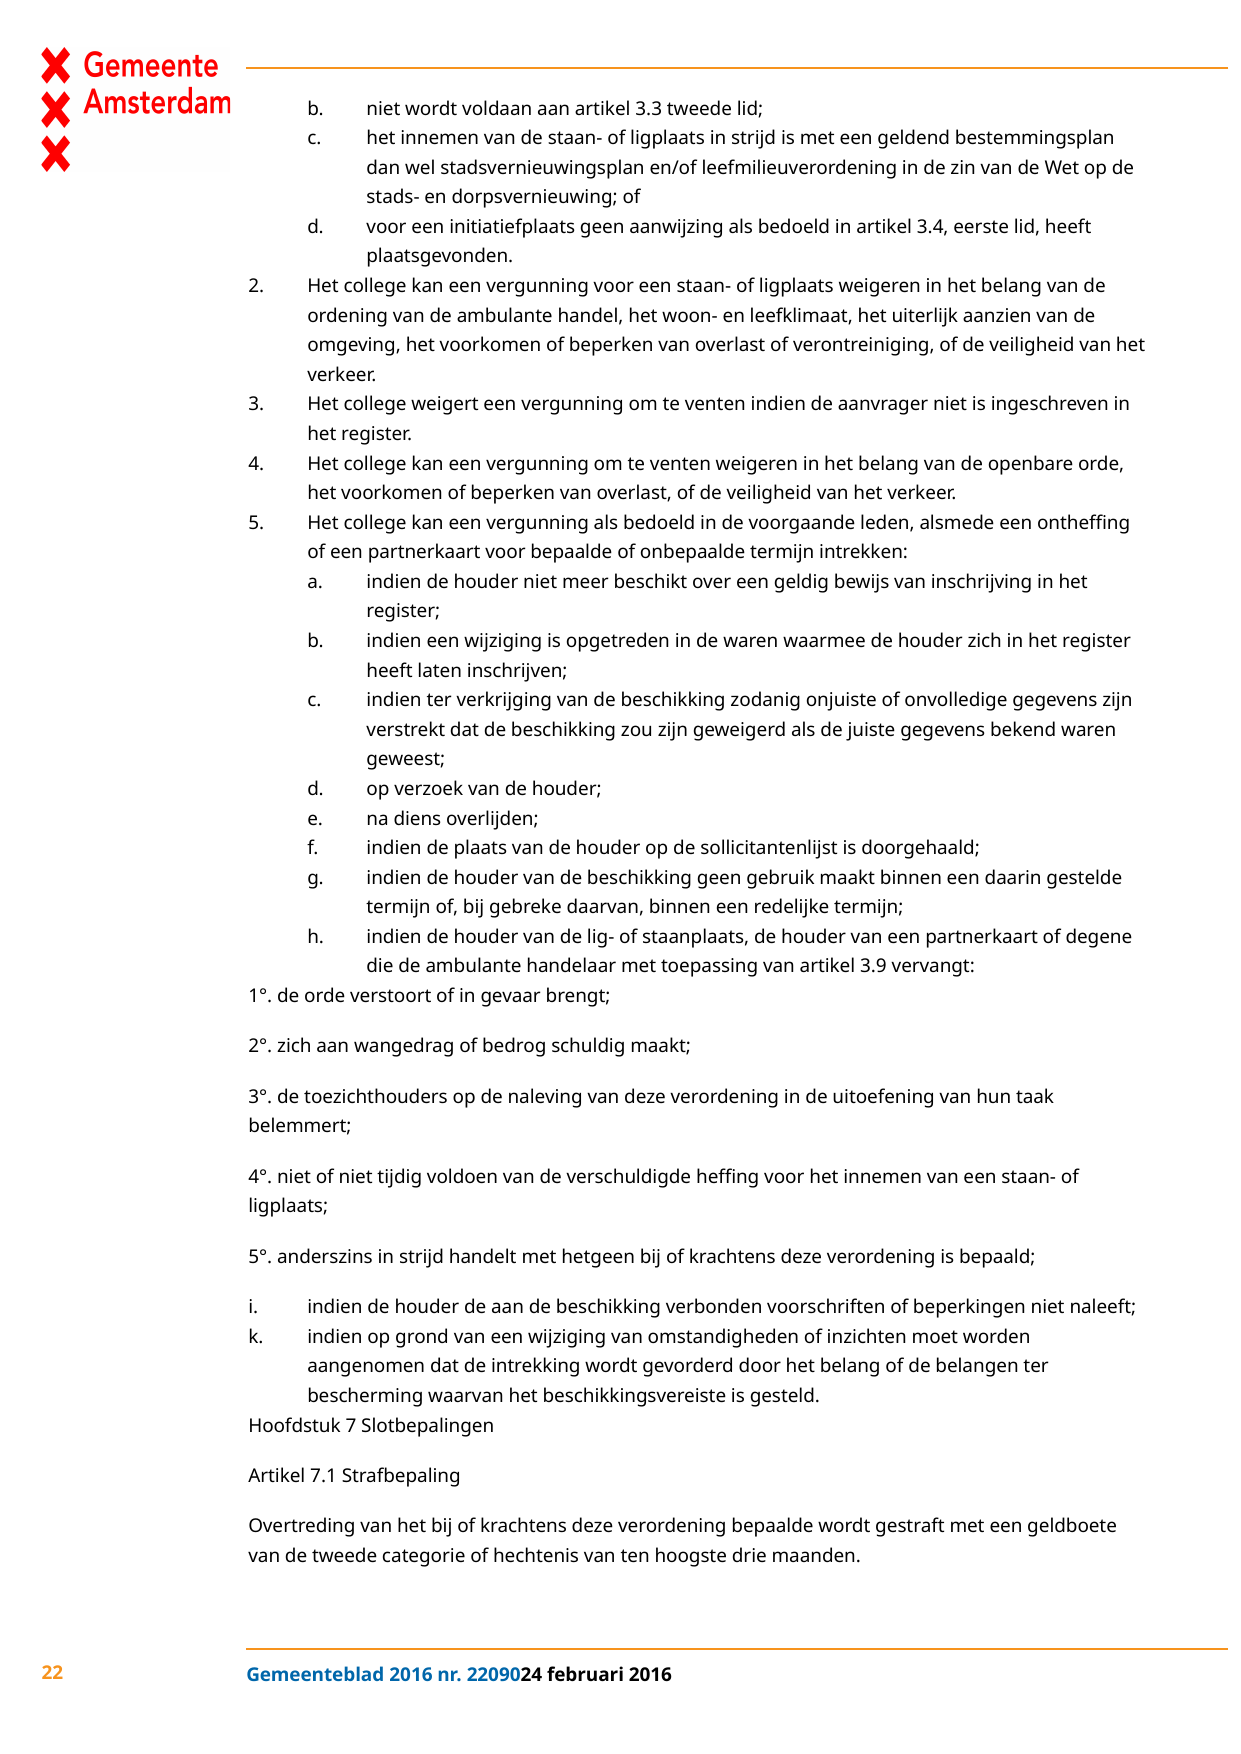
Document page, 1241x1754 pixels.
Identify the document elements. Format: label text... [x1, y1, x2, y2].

text Hoofdstuk 7 Slotbepalingen [248, 1412, 1152, 1438]
text 1°. de orde verstoort of in gevaar brengt; [248, 982, 1152, 1008]
list Het college weigert een vergunning om te venten indien de aanvrager niet is ingeschreven in het register. [248, 391, 1152, 446]
list Het college kan een vergunning voor een staan- of ligplaats weigeren in het belang van de ordening van de ambulante handel, het woon- en leefklimaat, het uiterlijk aanzien van de omgeving, het voorkomen of beperken van overlast of verontreiniging, of de veiligheid van het verkeer. [248, 272, 1152, 387]
text Artikel 7.1 Strafbepaling [248, 1462, 1152, 1488]
list indien de plaats van de houder op de sollicitantenlijst is doorgehaald; [307, 834, 1152, 860]
list voor een initiatiefplaats geen aanwijzing als bedoeld in artikel 3.4, eerste lid, heeft plaatsgevonden. [307, 213, 1152, 268]
list na diens overlijden; [307, 805, 1152, 831]
text Overtreding van het bij of krachtens deze verordening bepaalde wordt gestraft met een geldboete van de tweede categorie of hechtenis van ten hoogste drie maanden. [248, 1513, 1152, 1568]
list indien ter verkrijging van de beschikking zodanig onjuiste of onvolledige gegevens zijn verstrekt dat de beschikking zou zijn geweigerd als de juiste gegevens bekend waren geweest; [307, 686, 1152, 771]
list indien de houder de aan de beschikking verbonden voorschriften of beperkingen niet naleeft; [248, 1293, 1152, 1319]
list indien de houder van de lig- of staanplaats, de houder van een partnerkaart of degene die de ambulante handelaar met toepassing van artikel 3.9 vervangt: [307, 923, 1152, 978]
text 5°. anderszins in strijd handelt met hetgeen bij of krachtens deze verordening is bepaald; [248, 1243, 1152, 1269]
list niet wordt voldaan aan artikel 3.3 tweede lid; [307, 95, 1152, 121]
text 2°. zich aan wangedrag of bedrog schuldig maakt; [248, 1033, 1152, 1058]
list indien een wijziging is opgetreden in de waren waarmee de houder zich in het register heeft laten inschrijven; [307, 627, 1152, 683]
list indien op grond van een wijziging van omstandigheden of inzichten moet worden aangenomen dat de intrekking wordt gevorderd door het belang of de belangen ter bescherming waarvan het beschikkingsvereiste is gesteld. [248, 1323, 1152, 1408]
list Het college kan een vergunning om te venten weigeren in het belang van de openbare orde, het voorkomen of beperken van overlast, of de veiligheid van het verkeer. [248, 450, 1152, 505]
picture [41, 47, 231, 172]
text 4°. niet of niet tijdig voldoen van de verschuldigde heffing voor het innemen van een staan- of ligplaats; [248, 1163, 1152, 1218]
list indien de houder van de beschikking geen gebruik maakt binnen een daarin gestelde termijn of, bij gebreke daarvan, binnen een redelijke termijn; [307, 864, 1152, 919]
list het innemen van de staan- of ligplaats in strijd is met een geldend bestemmingsplan dan wel stadsvernieuwingsplan en/of leefmilieuverordening in de zin van de Wet op de stads- en dorpsvernieuwing; of [307, 124, 1152, 209]
list indien de houder niet meer beschikt over een geldig bewijs van inschrijving in het register; [307, 568, 1152, 623]
text 3°. de toezichthouders op de naleving van deze verordening in de uitoefening van hun taak belemmert; [248, 1083, 1152, 1138]
list op verzoek van de houder; [307, 775, 1152, 801]
list Het college kan een vergunning als bedoeld in de voorgaande leden, alsmede een ontheffing of een partnerkaart voor bepaalde of onbepaalde termijn intrekken: [248, 509, 1152, 564]
